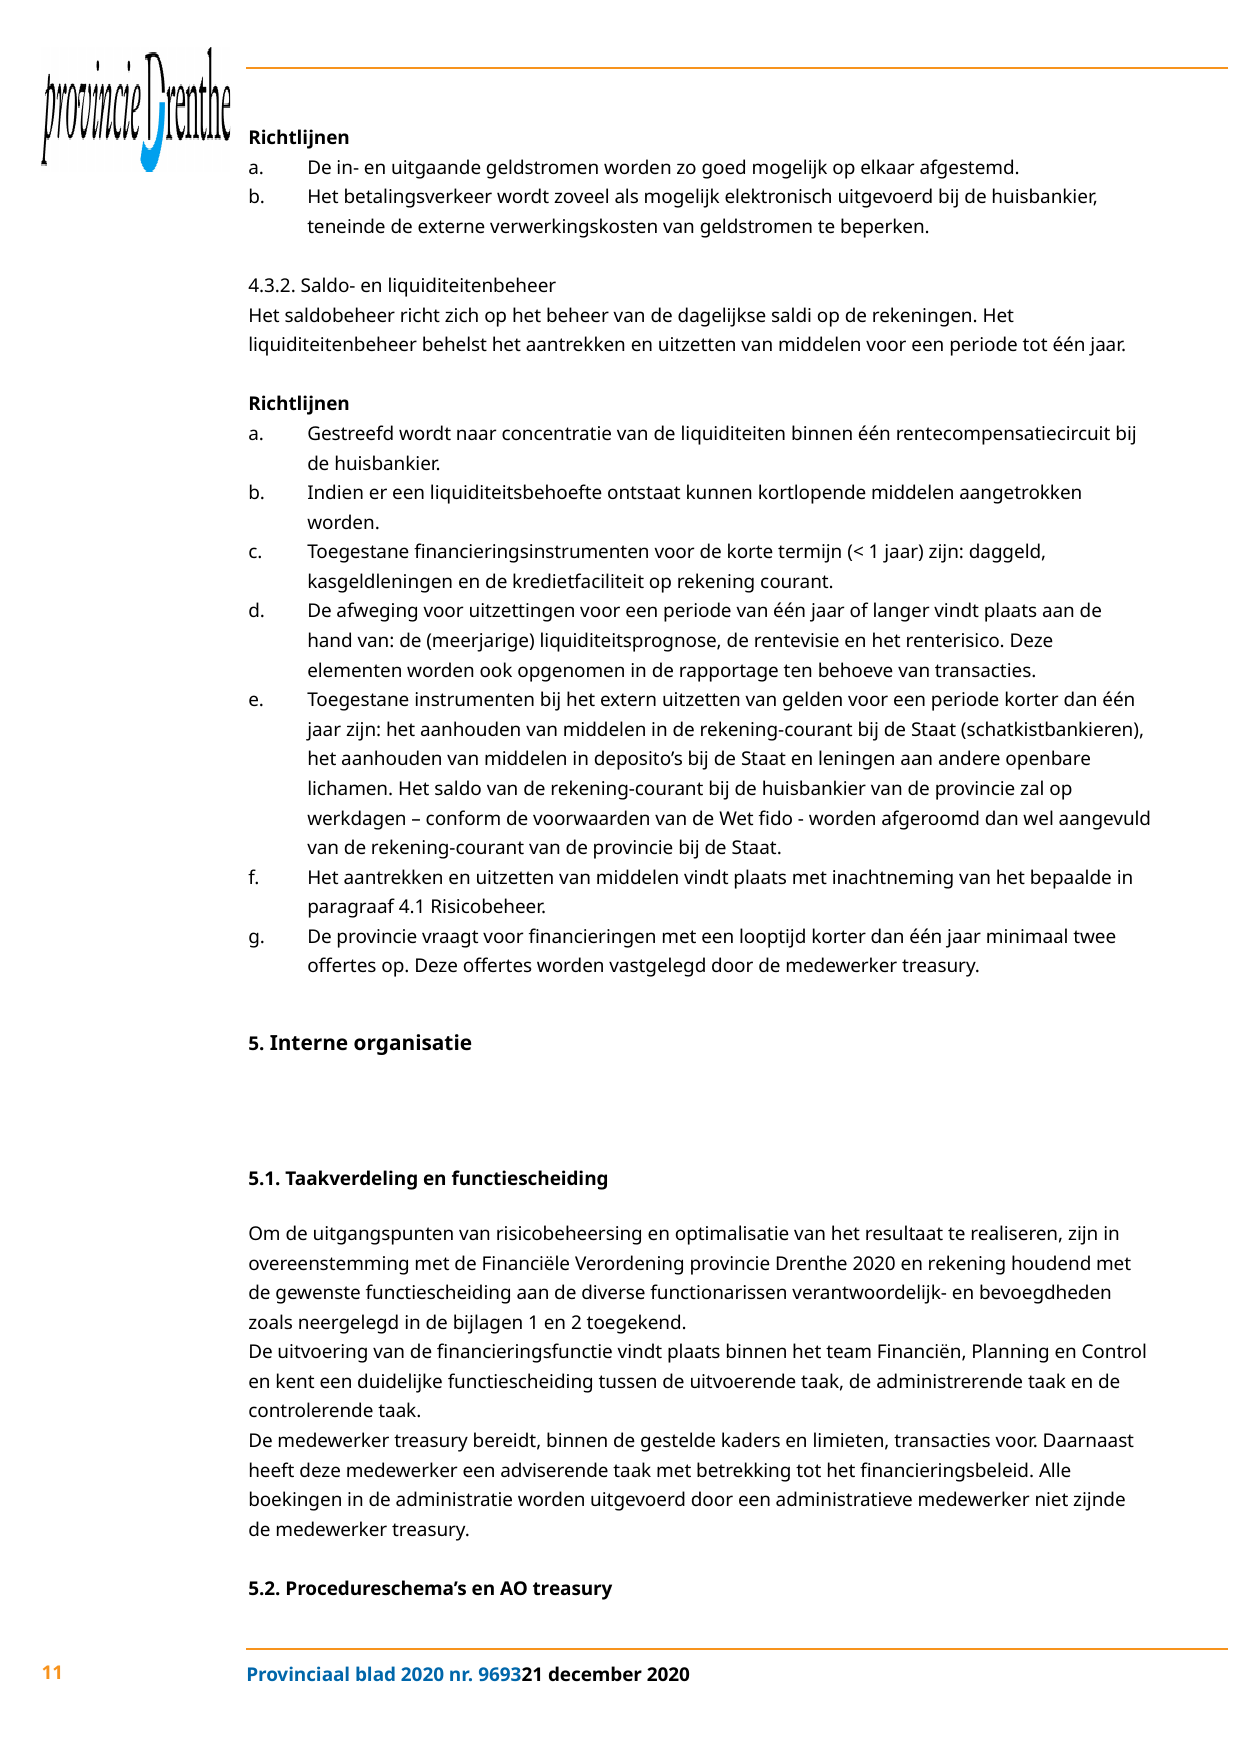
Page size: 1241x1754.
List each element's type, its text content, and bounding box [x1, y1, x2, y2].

text Om de uitgangspunten van risicobeheersing en optimalisatie van het resultaat te realiseren, zijn in overeenstemming met de Financiële Verordening provincie Drenthe 2020 en rekening houdend met de gewenste functiescheiding aan de diverse functionarissen verantwoordelijk- en bevoegdheden zoals neergelegd in de bijlagen 1 en 2 toegekend. [248, 1220, 1152, 1334]
text De uitvoering van de financieringsfunctie vindt plaats binnen het team Financiën, Planning en Control en kent een duidelijke functiescheiding tussen de uitvoerende taak, de administrerende taak en de controlerende taak. [248, 1338, 1152, 1423]
list Het aantrekken en uitzetten van middelen vindt plaats met inachtneming van het bepaalde in paragraaf 4.1 Risicobeheer. [248, 864, 1152, 919]
text De medewerker treasury bereidt, binnen de gestelde kaders en limieten, transacties voor. Daarnaast heeft deze medewerker een adviserende taak met betrekking tot het financieringsbeleid. Alle boekingen in de administratie worden uitgevoerd door een administratieve medewerker niet zijnde de medewerker treasury. [248, 1427, 1152, 1542]
text 4.3.2. Saldo- en liquiditeitenbeheer [248, 272, 1152, 298]
list De afweging voor uitzettingen voor een periode van één jaar of langer vindt plaats aan de hand van: de (meerjarige) liquiditeitsprognose, de rentevisie en het renterisico. Deze elementen worden ook opgenomen in de rapportage ten behoeve van transacties. [248, 598, 1152, 683]
list De in- en uitgaande geldstromen worden zo goed mogelijk op elkaar afgestemd. [248, 154, 1152, 180]
list Indien er een liquiditeitsbehoefte ontstaat kunnen kortlopende middelen aangetrokken worden. [248, 479, 1152, 535]
text 5. Interne organisatie [248, 1028, 1152, 1056]
text 5.2. Procedureschema’s en AO treasury [248, 1575, 1152, 1601]
text 5.1. Taakverdeling en functiescheiding [248, 1165, 1152, 1191]
text Richtlijnen [248, 391, 1152, 416]
list Gestreefd wordt naar concentratie van de liquiditeiten binnen één rentecompensatiecircuit bij de huisbankier. [248, 420, 1152, 476]
text Richtlijnen [248, 124, 1152, 150]
text Het saldobeheer richt zich op het beheer van de dagelijkse saldi op de rekeningen. Het liquiditeitenbeheer behelst het aantrekken en uitzetten van middelen voor een periode tot één jaar. [248, 302, 1152, 357]
list Toegestane financieringsinstrumenten voor de korte termijn (< 1 jaar) zijn: daggeld, kasgeldleningen en de kredietfaciliteit op rekening courant. [248, 538, 1152, 594]
picture [41, 47, 231, 172]
list Toegestane instrumenten bij het extern uitzetten van gelden voor een periode korter dan één jaar zijn: het aanhouden van middelen in de rekening-courant bij de Staat (schatkistbankieren), het aanhouden van middelen in deposito’s bij de Staat en leningen aan andere openbare lichamen. Het saldo van de rekening-courant bij de huisbankier van de provincie zal op werkdagen – conform de voorwaarden van de Wet fido - worden afgeroomd dan wel aangevuld van de rekening-courant van de provincie bij de Staat. [248, 686, 1152, 860]
list Het betalingsverkeer wordt zoveel als mogelijk elektronisch uitgevoerd bij de huisbankier, teneinde de externe verwerkingskosten van geldstromen te beperken. [248, 183, 1152, 239]
list De provincie vraagt voor financieringen met een looptijd korter dan één jaar minimaal twee offertes op. Deze offertes worden vastgelegd door de medewerker treasury. [248, 923, 1152, 978]
